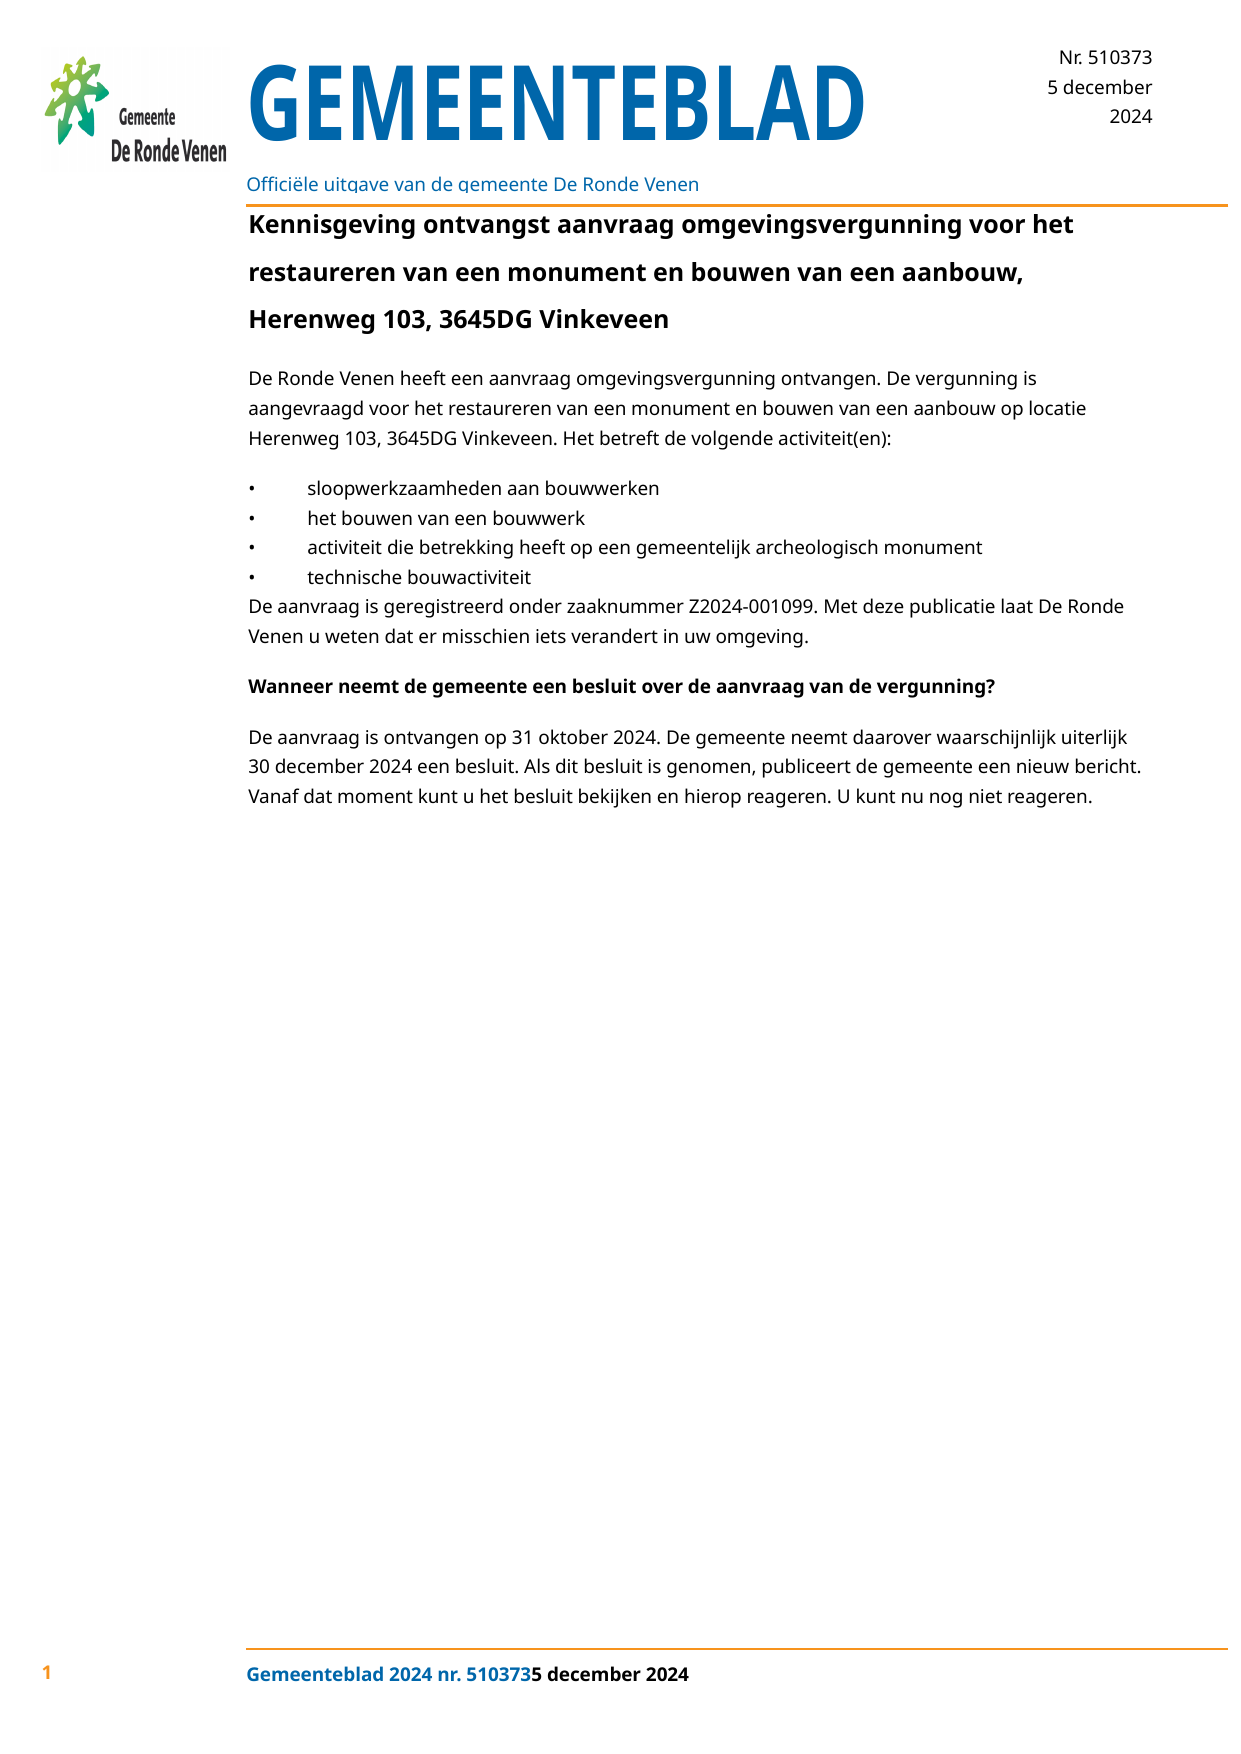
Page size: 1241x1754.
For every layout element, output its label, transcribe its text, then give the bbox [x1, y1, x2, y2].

text Kennisgeving ontvangst aanvraag omgevingsvergunning voor het restaureren van een monument en bouwen van een aanbouw, Herenweg 103, 3645DG Vinkeveen [248, 207, 1152, 336]
text De Ronde Venen heeft een aanvraag omgevingsvergunning ontvangen. De vergunning is aangevraagd voor het restaureren van een monument en bouwen van een aanbouw op locatie Herenweg 103, 3645DG Vinkeveen. Het betreft de volgende activiteit(en): [248, 366, 1152, 450]
list sloopwerkzaamheden aan bouwwerken [248, 475, 1152, 501]
list het bouwen van een bouwwerk [248, 505, 1152, 530]
picture [41, 47, 231, 172]
list activiteit die betrekking heeft op een gemeentelijk archeologisch monument [248, 534, 1152, 560]
text Wanneer neemt de gemeente een besluit over de aanvraag van de vergunning? [248, 673, 1152, 699]
text De aanvraag is geregistreerd onder zaaknummer Z2024-001099. Met deze publicatie laat De Ronde Venen u weten dat er misschien iets verandert in uw omgeving. [248, 593, 1152, 649]
text De aanvraag is ontvangen op 31 oktober 2024. De gemeente neemt daarover waarschijnlijk uiterlijk 30 december 2024 een besluit. Als dit besluit is genomen, publiceert de gemeente een nieuw bericht. Vanaf dat moment kunt u het besluit bekijken en hierop reageren. U kunt nu nog niet reageren. [248, 724, 1152, 809]
list technische bouwactiviteit [248, 564, 1152, 589]
